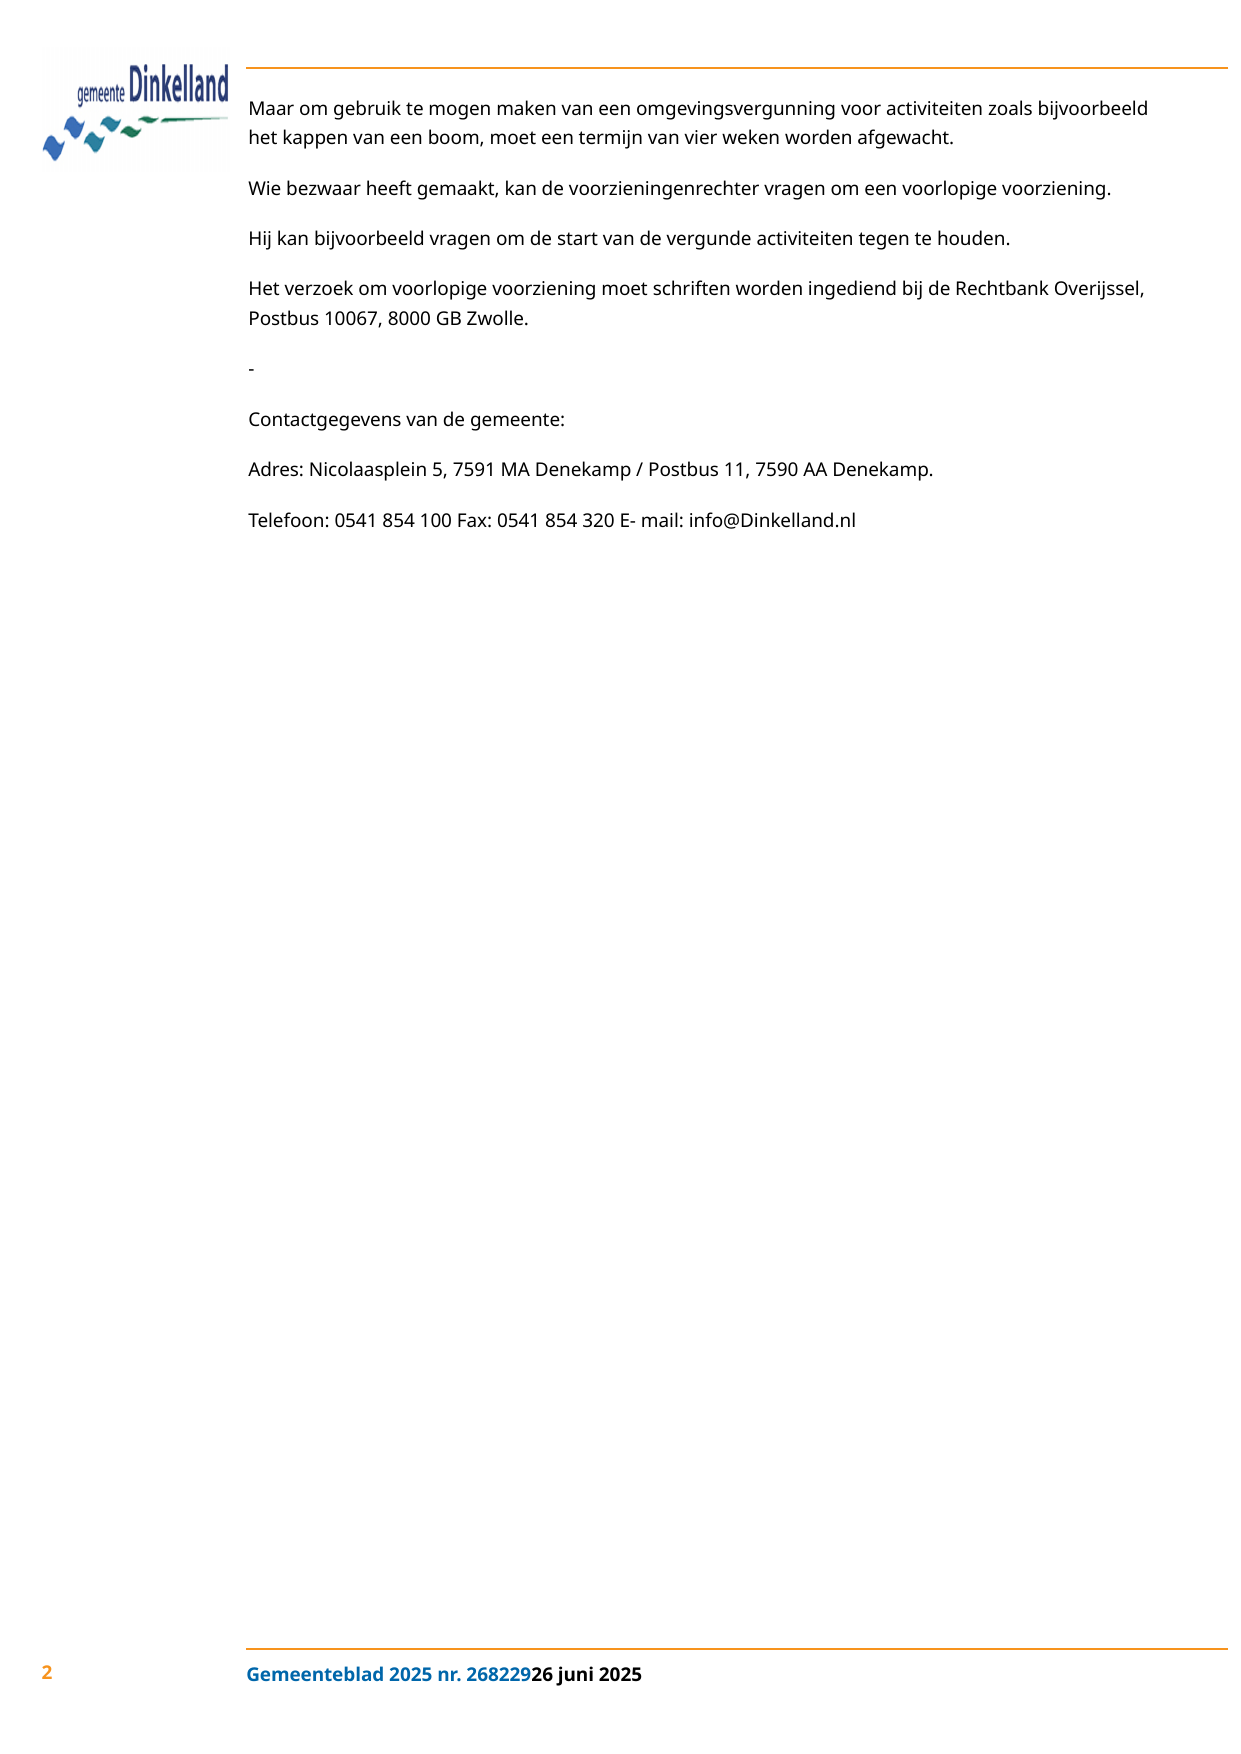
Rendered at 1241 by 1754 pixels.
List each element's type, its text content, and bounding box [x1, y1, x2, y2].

text Telefoon: 0541 854 100 Fax: 0541 854 320 E- mail: info@Dinkelland.nl [248, 507, 1152, 533]
text Wie bezwaar heeft gemaakt, kan de voorzieningenrechter vragen om een voorlopige voorziening. [248, 175, 1152, 201]
text - [248, 356, 1152, 381]
text Contactgegevens van de gemeente: [248, 406, 1152, 432]
picture [41, 47, 231, 172]
text Adres: Nicolaasplein 5, 7591 MA Denekamp / Postbus 11, 7590 AA Denekamp. [248, 456, 1152, 482]
text Hij kan bijvoorbeeld vragen om de start van de vergunde activiteiten tegen te houden. [248, 225, 1152, 251]
text Maar om gebruik te mogen maken van een omgevingsvergunning voor activiteiten zoals bijvoorbeeld het kappen van een boom, moet een termijn van vier weken worden afgewacht. [248, 95, 1152, 150]
text Het verzoek om voorlopige voorziening moet schriften worden ingediend bij de Rechtbank Overijssel, Postbus 10067, 8000 GB Zwolle. [248, 276, 1152, 331]
